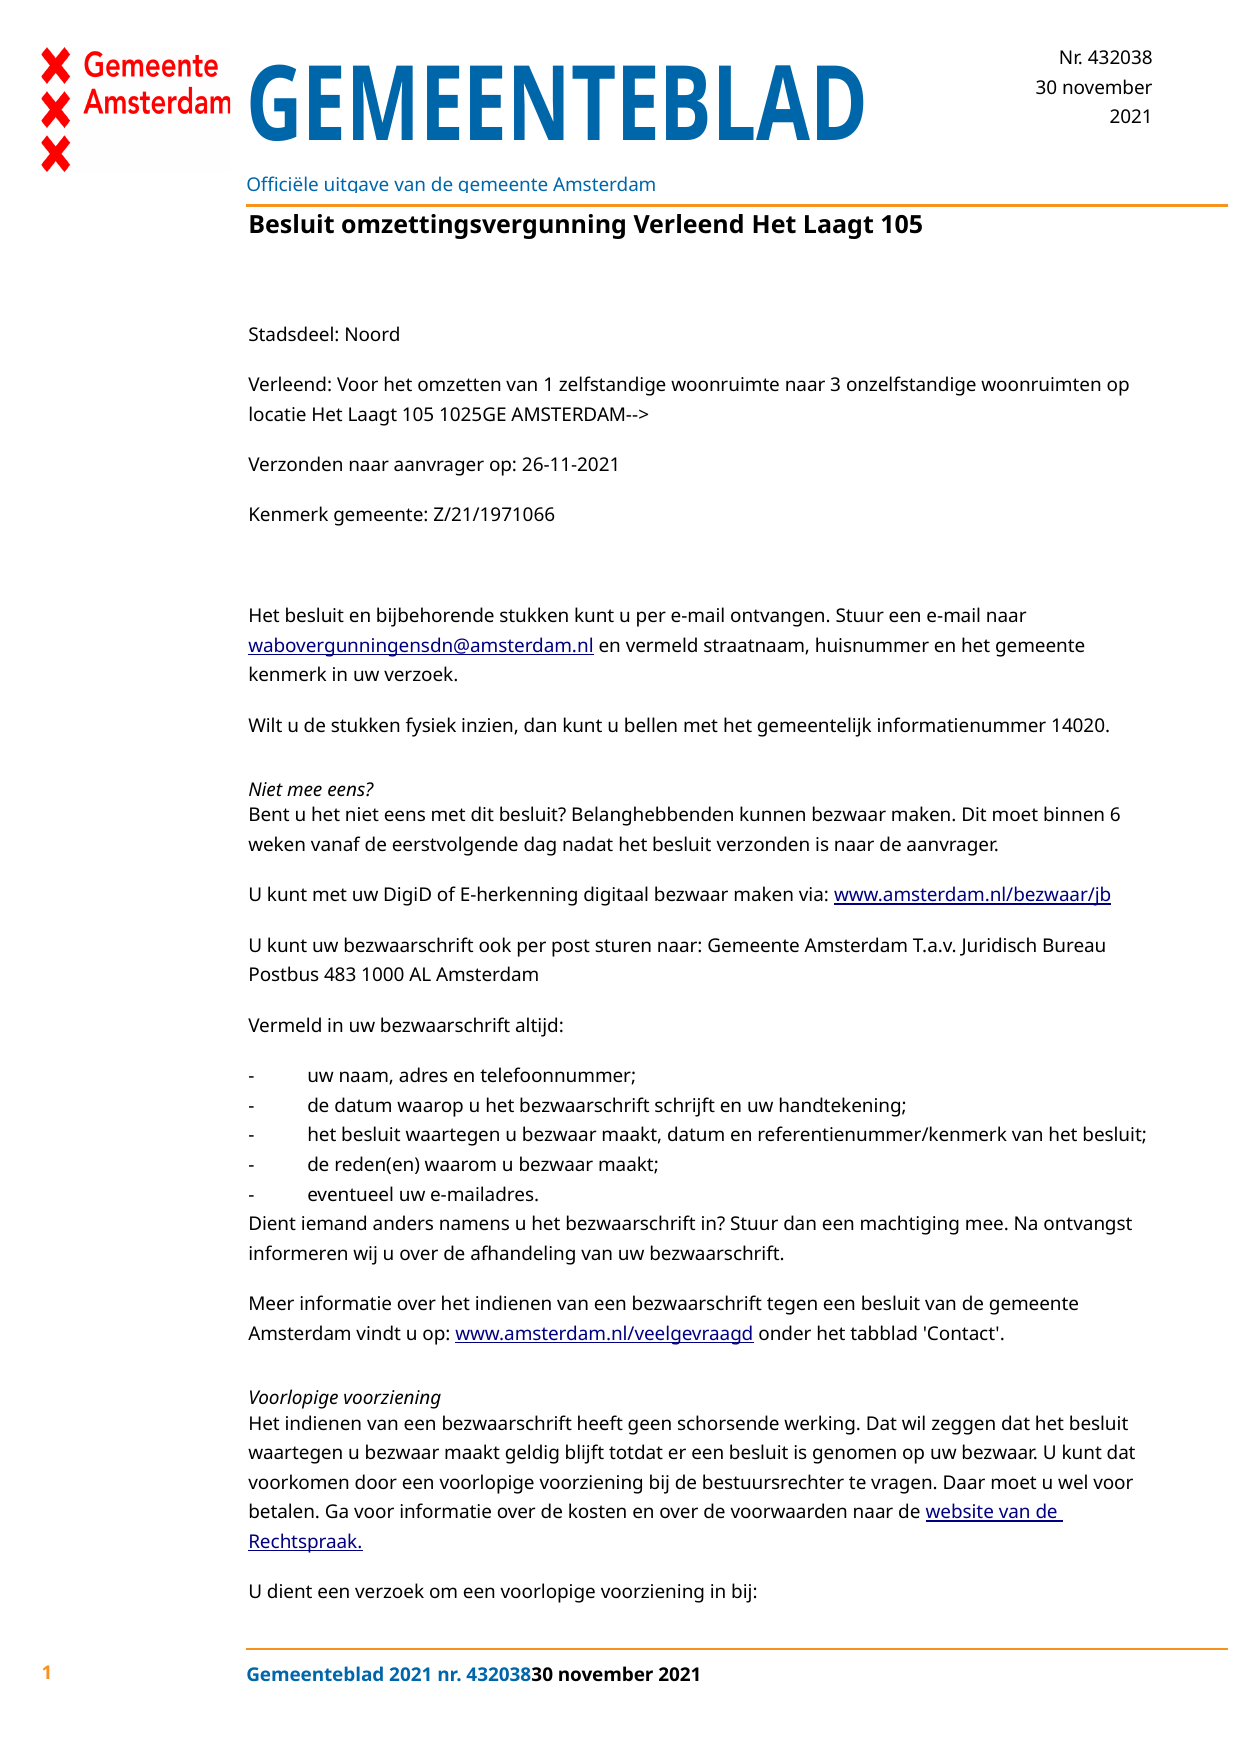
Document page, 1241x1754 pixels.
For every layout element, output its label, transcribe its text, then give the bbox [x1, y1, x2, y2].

text Het indienen van een bezwaarschrift heeft geen schorsende werking. Dat wil zeggen dat het besluit waartegen u bezwaar maakt geldig blijft totdat er een besluit is genomen op uw bezwaar. U kunt dat voorkomen door een voorlopige voorziening bij de bestuursrechter te vragen. Daar moet u wel voor betalen. Ga voor informatie over de kosten en over de voorwaarden naar de website van de Rechtspraak. [248, 1410, 1152, 1554]
text Niet mee eens? [248, 776, 1152, 802]
text Verzonden naar aanvrager op: 26-11-2021 [248, 451, 1152, 477]
text Verleend: Voor het omzetten van 1 zelfstandige woonruimte naar 3 onzelfstandige woonruimten op locatie Het Laagt 105 1025GE AMSTERDAM--> [248, 371, 1152, 426]
text U dient een verzoek om een voorlopige voorziening in bij: [248, 1578, 1152, 1604]
text U kunt uw bezwaarschrift ook per post sturen naar: Gemeente Amsterdam T.a.v. Juridisch Bureau Postbus 483 1000 AL Amsterdam [248, 932, 1152, 987]
list het besluit waartegen u bezwaar maakt, datum en referentienummer/kenmerk van het besluit; [248, 1122, 1152, 1147]
list eventueel uw e-mailadres. [248, 1181, 1152, 1207]
picture [41, 47, 231, 172]
text Wilt u de stukken fysiek inzien, dan kunt u bellen met het gemeentelijk informatienummer 14020. [248, 712, 1152, 738]
list de reden(en) waarom u bezwaar maakt; [248, 1151, 1152, 1177]
list uw naam, adres en telefoonnummer; [248, 1062, 1152, 1088]
text U kunt met uw DigiD of E-herkenning digitaal bezwaar maken via: www.amsterdam.nl/bezwaar/jb [248, 882, 1152, 907]
text Stadsdeel: Noord [248, 321, 1152, 346]
text Bent u het niet eens met dit besluit? Belanghebbenden kunnen bezwaar maken. Dit moet binnen 6 weken vanaf de eerstvolgende dag nadat het besluit verzonden is naar de aanvrager. [248, 802, 1152, 857]
text Dient iemand anders namens u het bezwaarschrift in? Stuur dan een machtiging mee. Na ontvangst informeren wij u over de afhandeling van uw bezwaarschrift. [248, 1210, 1152, 1266]
text Meer informatie over het indienen van een bezwaarschrift tegen een besluit van de gemeente Amsterdam vindt u op: www.amsterdam.nl/veelgevraagd onder het tabblad 'Contact'. [248, 1290, 1152, 1346]
text Besluit omzettingsvergunning Verleend Het Laagt 105 [248, 207, 1152, 241]
text Het besluit en bijbehorende stukken kunt u per e-mail ontvangen. Stuur een e-mail naar wabovergunningensdn@amsterdam.nl en vermeld straatnaam, huisnummer en het gemeente kenmerk in uw verzoek. [248, 602, 1152, 687]
text Vermeld in uw bezwaarschrift altijd: [248, 1012, 1152, 1038]
list de datum waarop u het bezwaarschrift schrijft en uw handtekening; [248, 1092, 1152, 1118]
text Voorlopige voorziening [248, 1384, 1152, 1410]
text Kenmerk gemeente: Z/21/1971066 [248, 502, 1152, 527]
